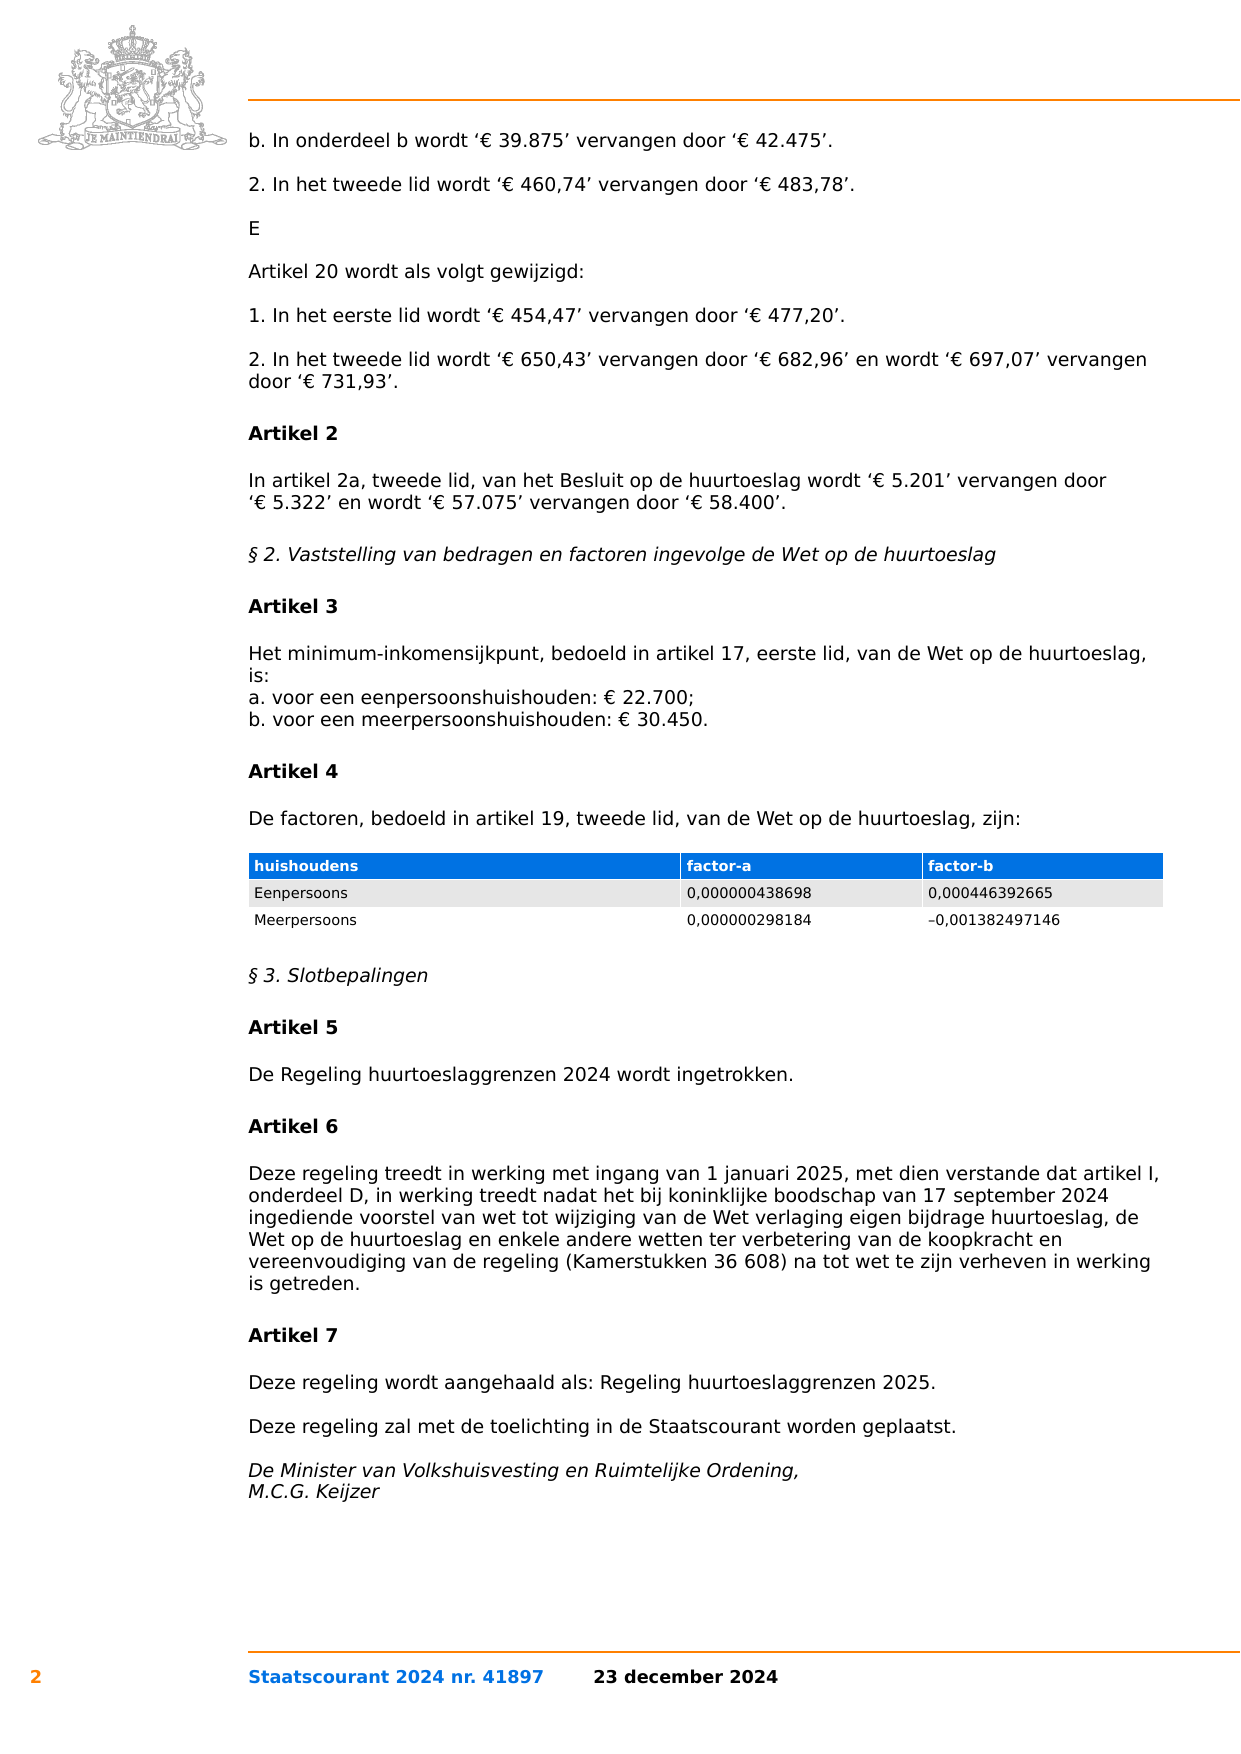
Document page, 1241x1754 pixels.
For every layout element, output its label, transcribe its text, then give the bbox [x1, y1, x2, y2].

subtitle Artikel 6 [248, 1116, 1163, 1138]
text De Regeling huurtoeslaggrenzen 2024 wordt ingetrokken. [248, 1064, 1163, 1086]
text In artikel 2a, tweede lid, van het Besluit op de huurtoeslag wordt ‘€ 5.201’ vervangen door ‘€ 5.322’ en wordt ‘€ 57.075’ vervangen door ‘€ 58.400’. [248, 470, 1163, 514]
text b. In onderdeel b wordt ‘€ 39.875’ vervangen door ‘€ 42.475’. [248, 130, 1163, 152]
table_cell 0,000000438698 [681, 880, 922, 907]
text a. voor een eenpersoonshuishouden: € 22.700; [248, 687, 1163, 709]
text De Minister van Volkshuisvesting en Ruimtelijke Ordening, M.C.G. Keijzer [248, 1459, 1163, 1503]
text Deze regeling zal met de toelichting in de Staatscourant worden geplaatst. [248, 1416, 1163, 1438]
table_header factor-a [681, 853, 922, 879]
text De factoren, bedoeld in artikel 19, tweede lid, van de Wet op de huurtoeslag, zijn: [248, 808, 1163, 830]
subtitle Artikel 3 [248, 596, 1163, 618]
text Artikel 20 wordt als volgt gewijzigd: [248, 261, 1163, 283]
table_cell Eenpersoons [249, 880, 680, 907]
subtitle Artikel 4 [248, 761, 1163, 783]
text b. voor een meerpersoonshuishouden: € 30.450. [248, 709, 1163, 731]
text 2. In het tweede lid wordt ‘€ 650,43’ vervangen door ‘€ 682,96’ en wordt ‘€ 697,07’ vervangen door ‘€ 731,93’. [248, 349, 1163, 393]
text Deze regeling treedt in werking met ingang van 1 januari 2025, met dien verstande dat artikel I, onderdeel D, in werking treedt nadat het bij koninklijke boodschap van 17 september 2024 ingediende voorstel van wet tot wijziging van de Wet verlaging eigen bijdrage huurtoeslag, de Wet op de huurtoeslag en enkele andere wetten ter verbetering van de koopkracht en vereenvoudiging van de regeling (Kamerstukken 36 608) na tot wet te zijn verheven in werking is getreden. [248, 1163, 1163, 1295]
picture [38, 25, 227, 150]
subtitle Artikel 5 [248, 1017, 1163, 1039]
table_cell Meerpersoons [249, 908, 680, 934]
text 1. In het eerste lid wordt ‘€ 454,47’ vervangen door ‘€ 477,20’. [248, 305, 1163, 327]
text 2. In het tweede lid wordt ‘€ 460,74’ vervangen door ‘€ 483,78’. [248, 174, 1163, 196]
subtitle Artikel 7 [248, 1325, 1163, 1347]
table_cell 0,000000298184 [681, 908, 922, 934]
table_cell 0,000446392665 [923, 880, 1163, 907]
table_header huishoudens [249, 853, 680, 879]
table_header factor-b [923, 853, 1163, 879]
table_cell –0,001382497146 [923, 908, 1163, 934]
text Het minimum-inkomensijkpunt, bedoeld in artikel 17, eerste lid, van de Wet op de huurtoeslag, is: [248, 643, 1163, 687]
subtitle § 2. Vaststelling van bedragen en factoren ingevolge de Wet op de huurtoeslag [248, 544, 1163, 566]
subtitle Artikel 2 [248, 423, 1163, 445]
subtitle § 3. Slotbepalingen [248, 965, 1163, 987]
text E [248, 218, 1163, 239]
text Deze regeling wordt aangehaald als: Regeling huurtoeslaggrenzen 2025. [248, 1372, 1163, 1394]
